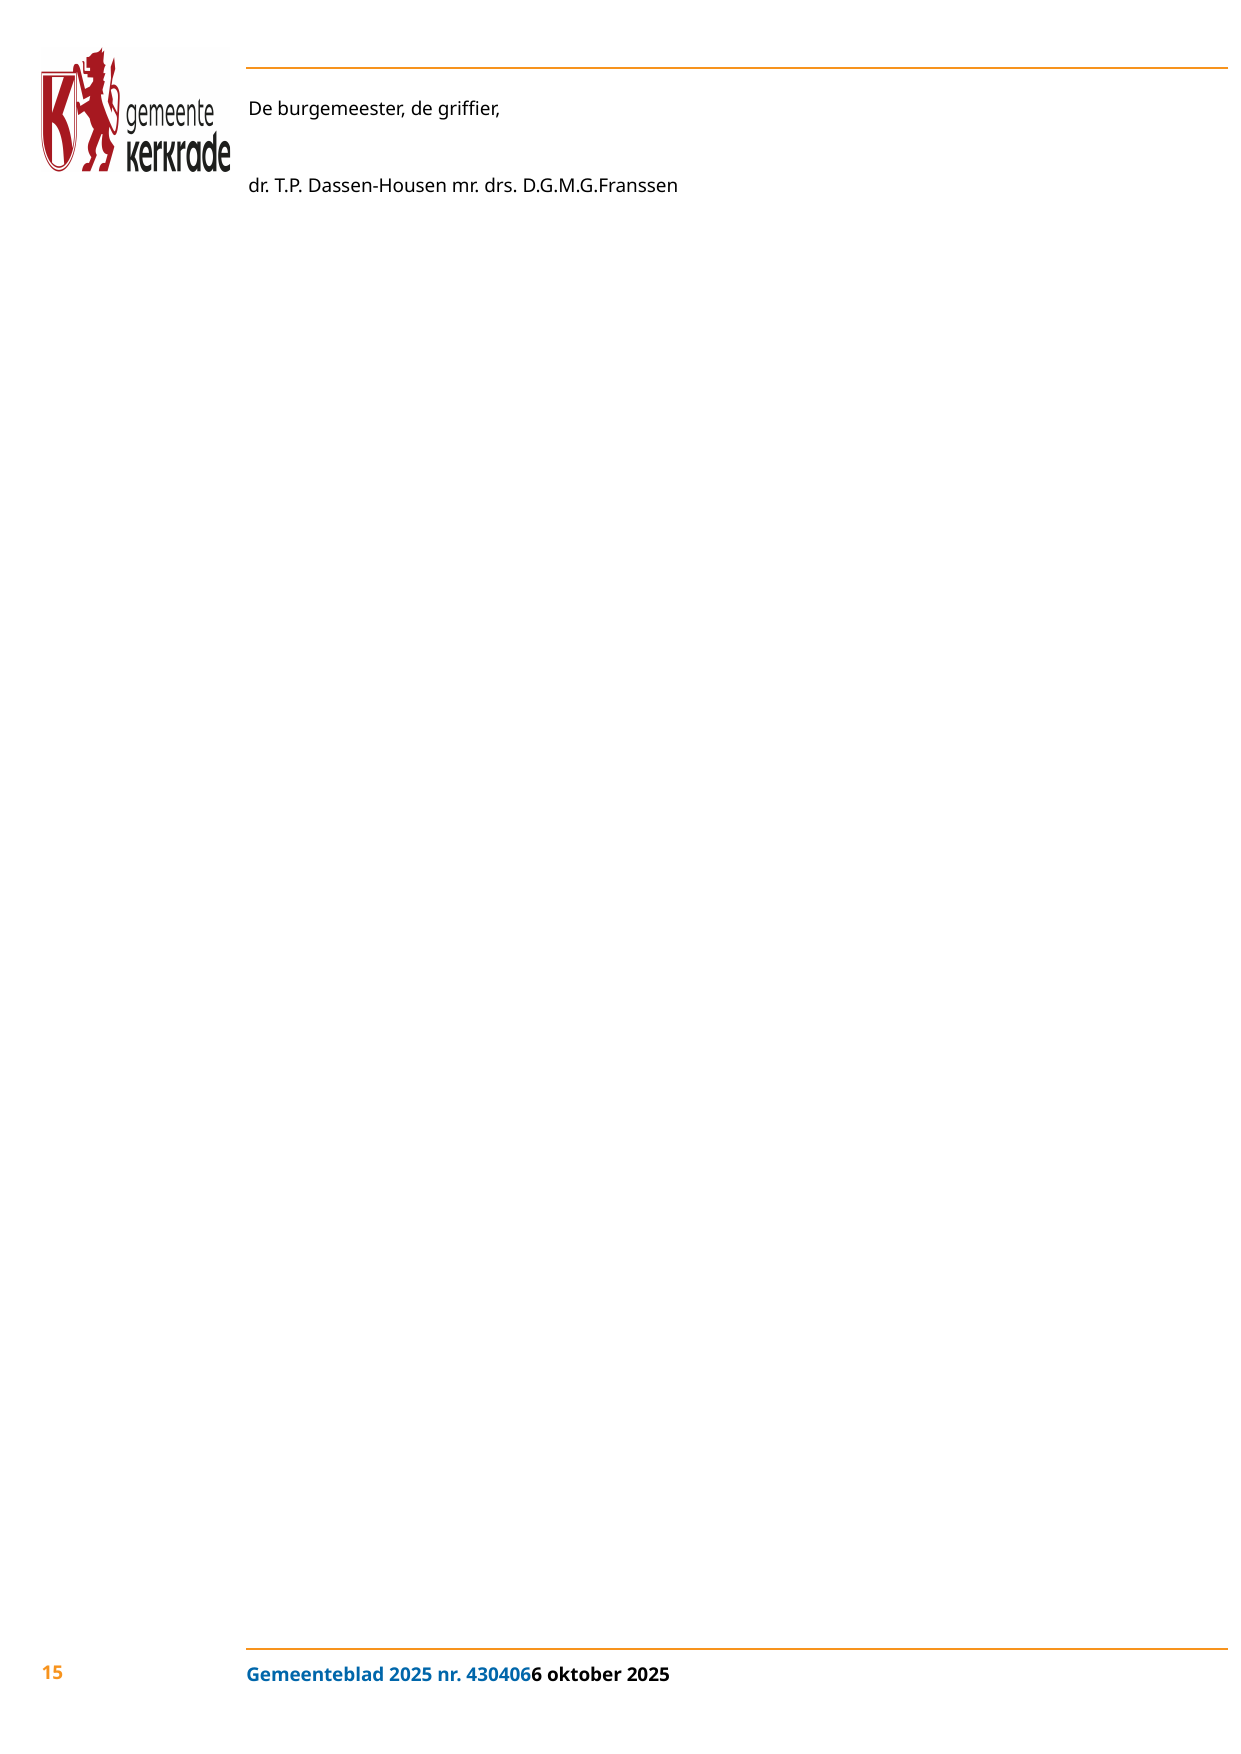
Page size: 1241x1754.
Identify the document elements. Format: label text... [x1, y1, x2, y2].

text De burgemeester, de griffier, [248, 95, 1152, 121]
picture [41, 47, 231, 172]
text dr. T.P. Dassen-Housen mr. drs. D.G.M.G.Franssen [248, 172, 1152, 198]
